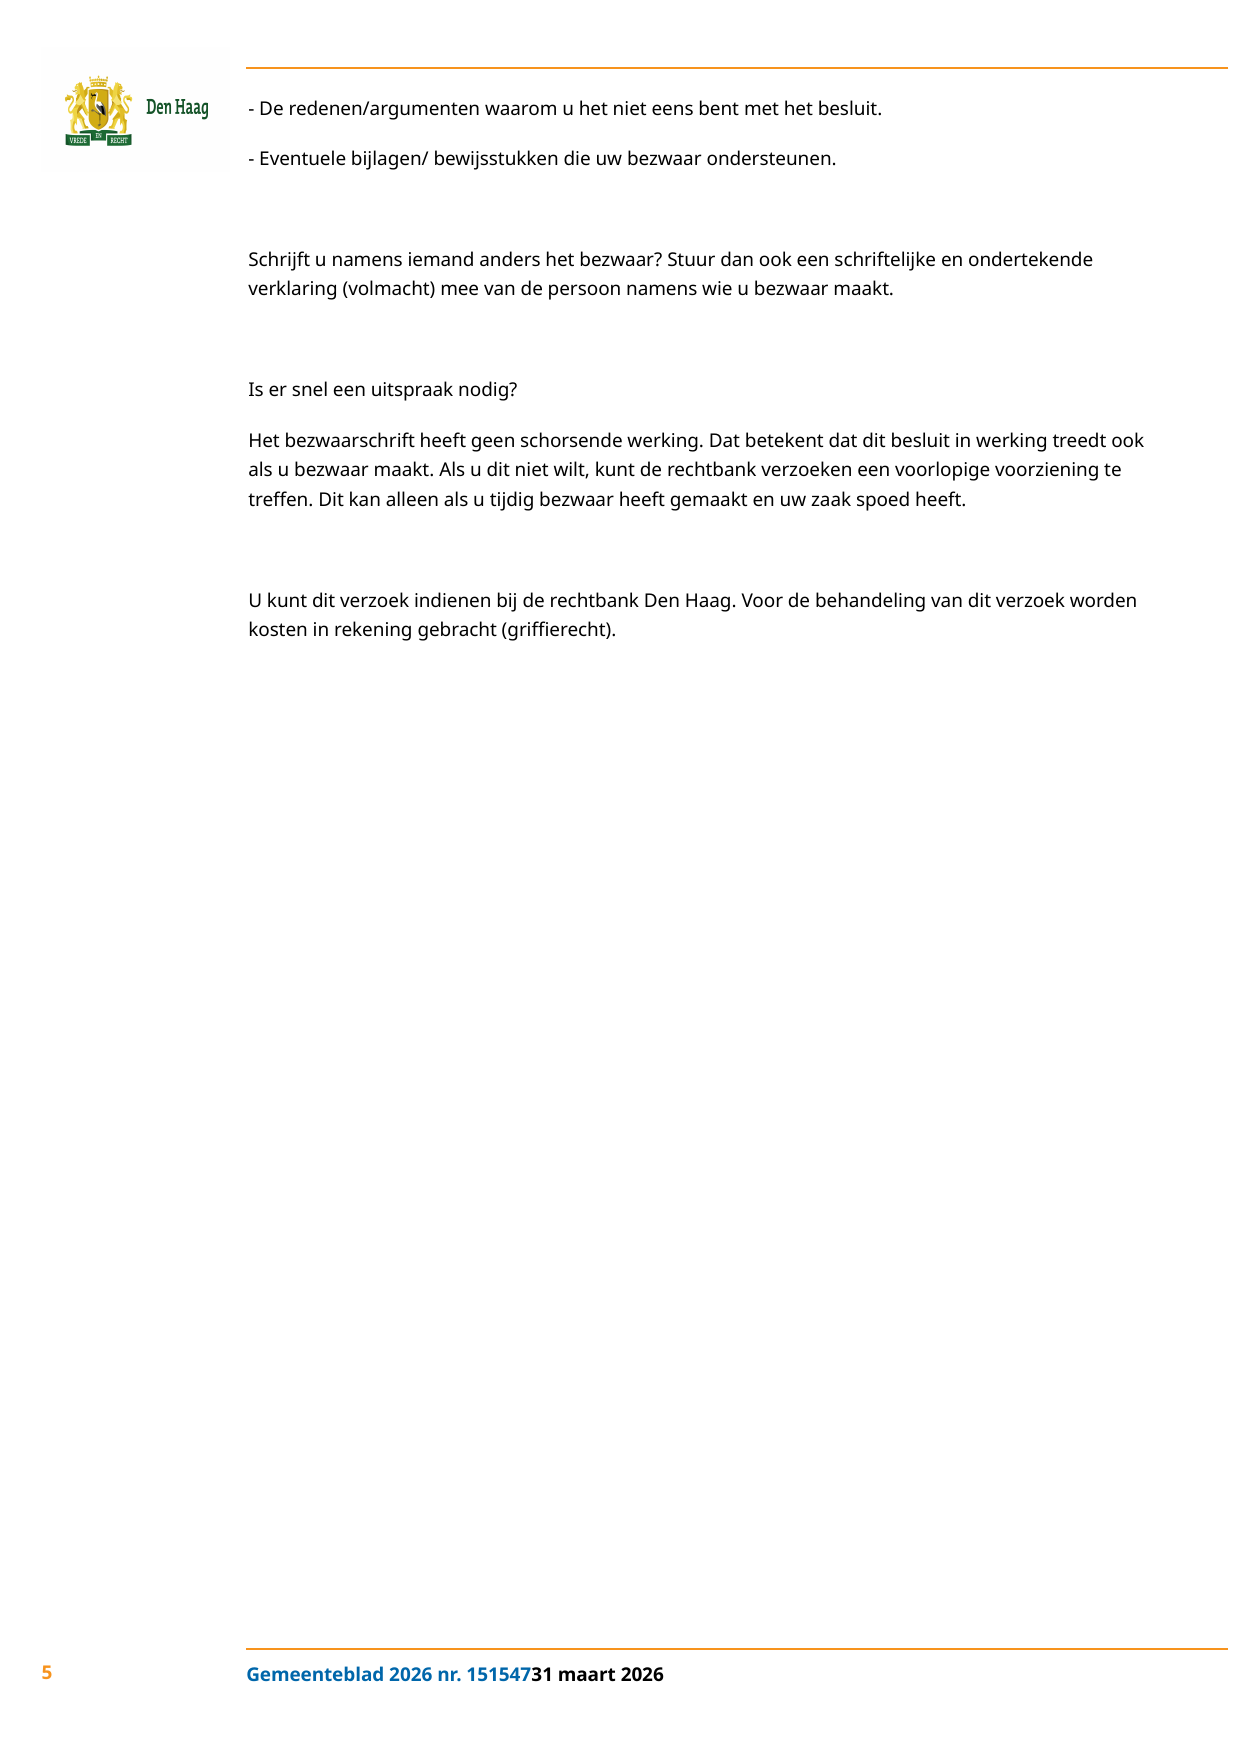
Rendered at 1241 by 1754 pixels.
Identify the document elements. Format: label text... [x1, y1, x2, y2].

text U kunt dit verzoek indienen bij de rechtbank Den Haag. Voor de behandeling van dit verzoek worden kosten in rekening gebracht (griffierecht). [248, 587, 1152, 642]
text Schrijft u namens iemand anders het bezwaar? Stuur dan ook een schriftelijke en ondertekende verklaring (volmacht) mee van de persoon namens wie u bezwaar maakt. [248, 246, 1152, 301]
picture [41, 47, 231, 172]
text - Eventuele bijlagen/ bewijsstukken die uw bezwaar ondersteunen. [248, 145, 1152, 171]
text Is er snel een uitspraak nodig? [248, 376, 1152, 402]
text Het bezwaarschrift heeft geen schorsende werking. Dat betekent dat dit besluit in werking treedt ook als u bezwaar maakt. Als u dit niet wilt, kunt de rechtbank verzoeken een voorlopige voorziening te treffen. Dit kan alleen als u tijdig bezwaar heeft gemaakt en uw zaak spoed heeft. [248, 427, 1152, 512]
text - De redenen/argumenten waarom u het niet eens bent met het besluit. [248, 95, 1152, 121]
